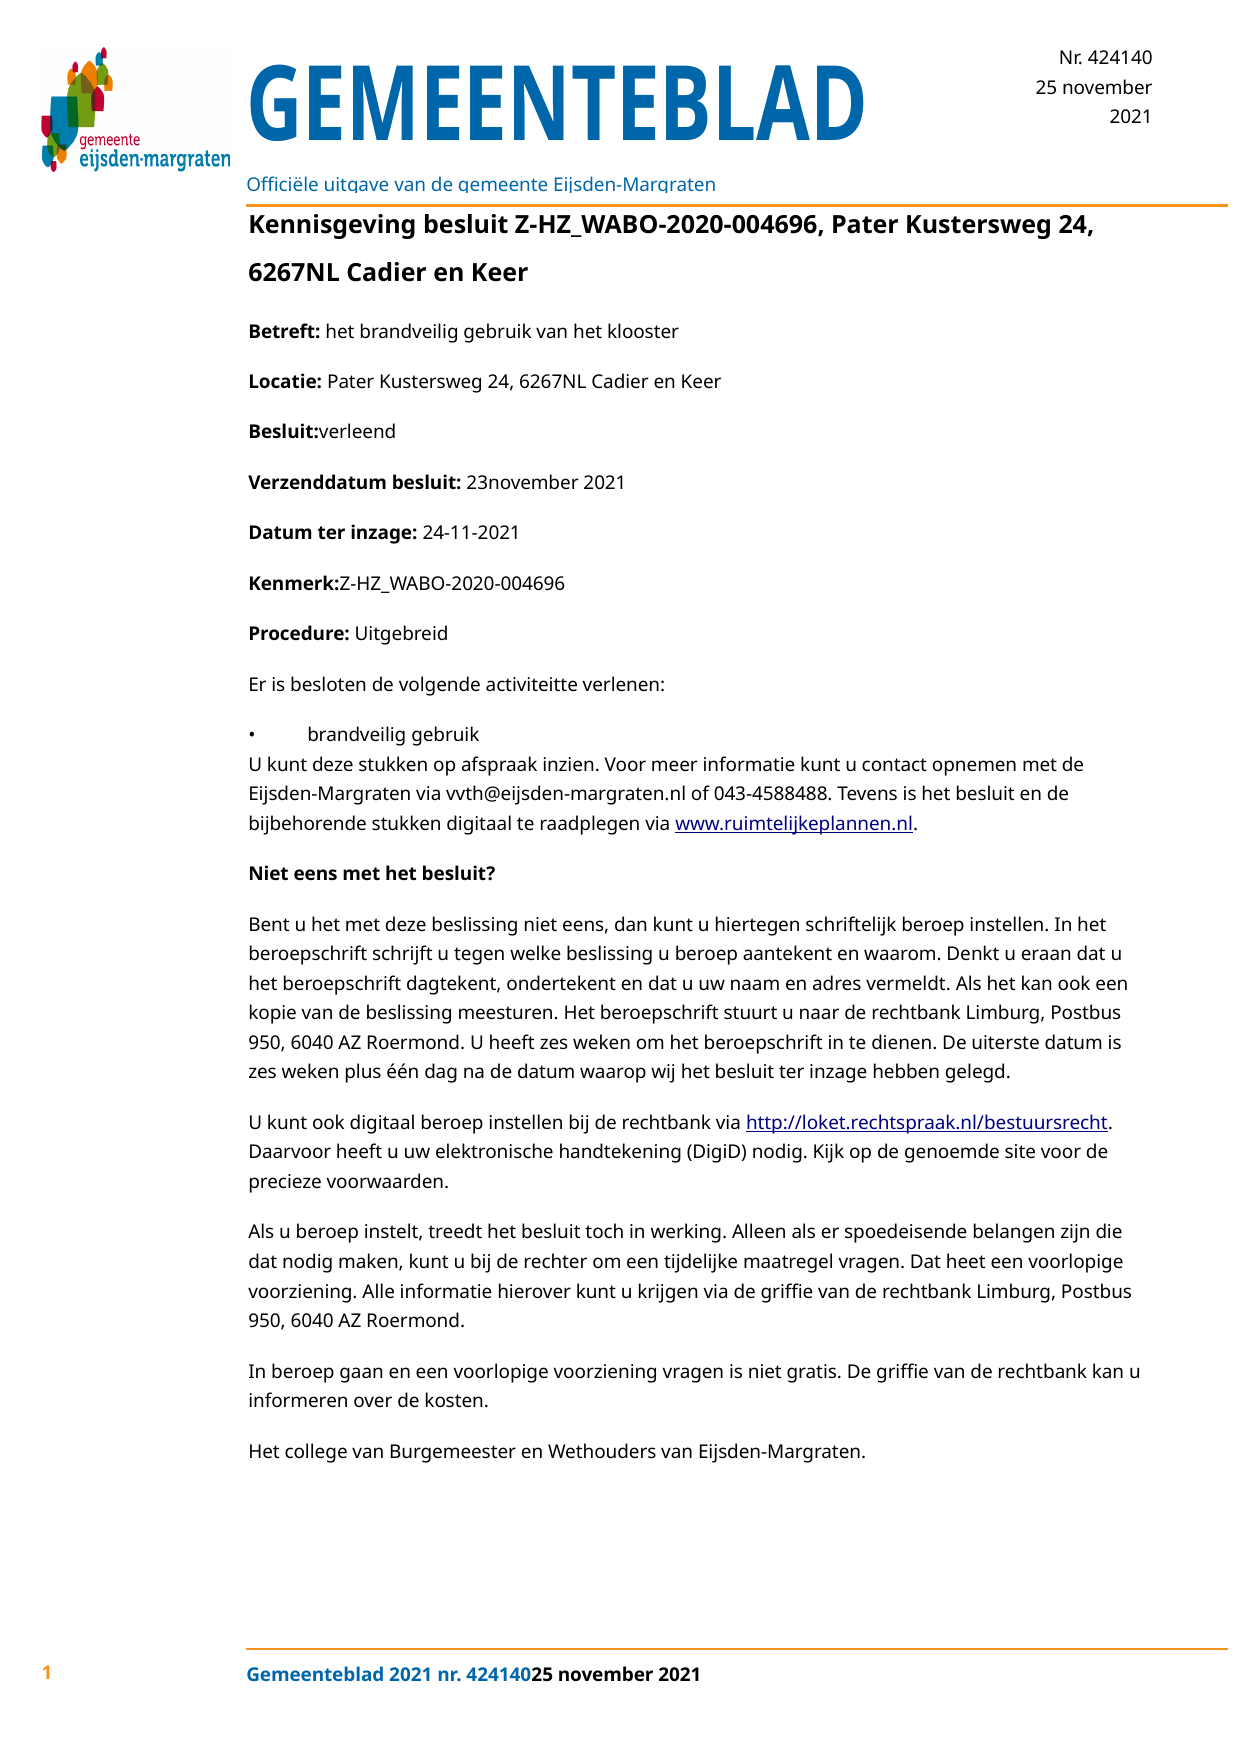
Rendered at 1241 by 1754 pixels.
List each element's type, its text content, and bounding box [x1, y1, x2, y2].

text Niet eens met het besluit? [248, 860, 1152, 886]
text Besluit:verleend [248, 419, 1152, 444]
text Procedure: Uitgebreid [248, 620, 1152, 646]
list brandveilig gebruik [248, 721, 1152, 747]
text Locatie: Pater Kustersweg 24, 6267NL Cadier en Keer [248, 368, 1152, 394]
text Bent u het met deze beslissing niet eens, dan kunt u hiertegen schriftelijk beroep instellen. In het beroepschrift schrijft u tegen welke beslissing u beroep aantekent en waarom. Denkt u eraan dat u het beroepschrift dagtekent, ondertekent en dat u uw naam en adres vermeldt. Als het kan ook een kopie van de beslissing meesturen. Het beroepschrift stuurt u naar de rechtbank Limburg, Postbus 950, 6040 AZ Roermond. U heeft zes weken om het beroepschrift in te dienen. De uiterste datum is zes weken plus één dag na de datum waarop wij het besluit ter inzage hebben gelegd. [248, 911, 1152, 1084]
text In beroep gaan en een voorlopige voorziening vragen is niet gratis. De griffie van de rechtbank kan u informeren over de kosten. [248, 1358, 1152, 1413]
picture [41, 47, 231, 172]
text Kenmerk:Z-HZ_WABO-2020-004696 [248, 570, 1152, 596]
text Er is besloten de volgende activiteitte verlenen: [248, 671, 1152, 697]
text Kennisgeving besluit Z-HZ_WABO-2020-004696, Pater Kustersweg 24, 6267NL Cadier en Keer [248, 207, 1152, 288]
text Als u beroep instelt, treedt het besluit toch in werking. Alleen als er spoedeisende belangen zijn die dat nodig maken, kunt u bij de rechter om een tijdelijke maatregel vragen. Dat heet een voorlopige voorziening. Alle informatie hierover kunt u krijgen via de griffie van de rechtbank Limburg, Postbus 950, 6040 AZ Roermond. [248, 1219, 1152, 1333]
text Datum ter inzage: 24-11-2021 [248, 519, 1152, 545]
text U kunt deze stukken op afspraak inzien. Voor meer informatie kunt u contact opnemen met de Eijsden-Margraten via vvth@eijsden-margraten.nl of 043-4588488. Tevens is het besluit en de bijbehorende stukken digitaal te raadplegen via www.ruimtelijkeplannen.nl. [248, 751, 1152, 836]
text U kunt ook digitaal beroep instellen bij de rechtbank via http://loket.rechtspraak.nl/bestuursrecht. Daarvoor heeft u uw elektronische handtekening (DigiD) nodig. Kijk op de genoemde site voor de precieze voorwaarden. [248, 1109, 1152, 1194]
text Het college van Burgemeester en Wethouders van Eijsden-Margraten. [248, 1438, 1152, 1464]
text Verzenddatum besluit: 23november 2021 [248, 469, 1152, 495]
text Betreft: het brandveilig gebruik van het klooster [248, 318, 1152, 344]
